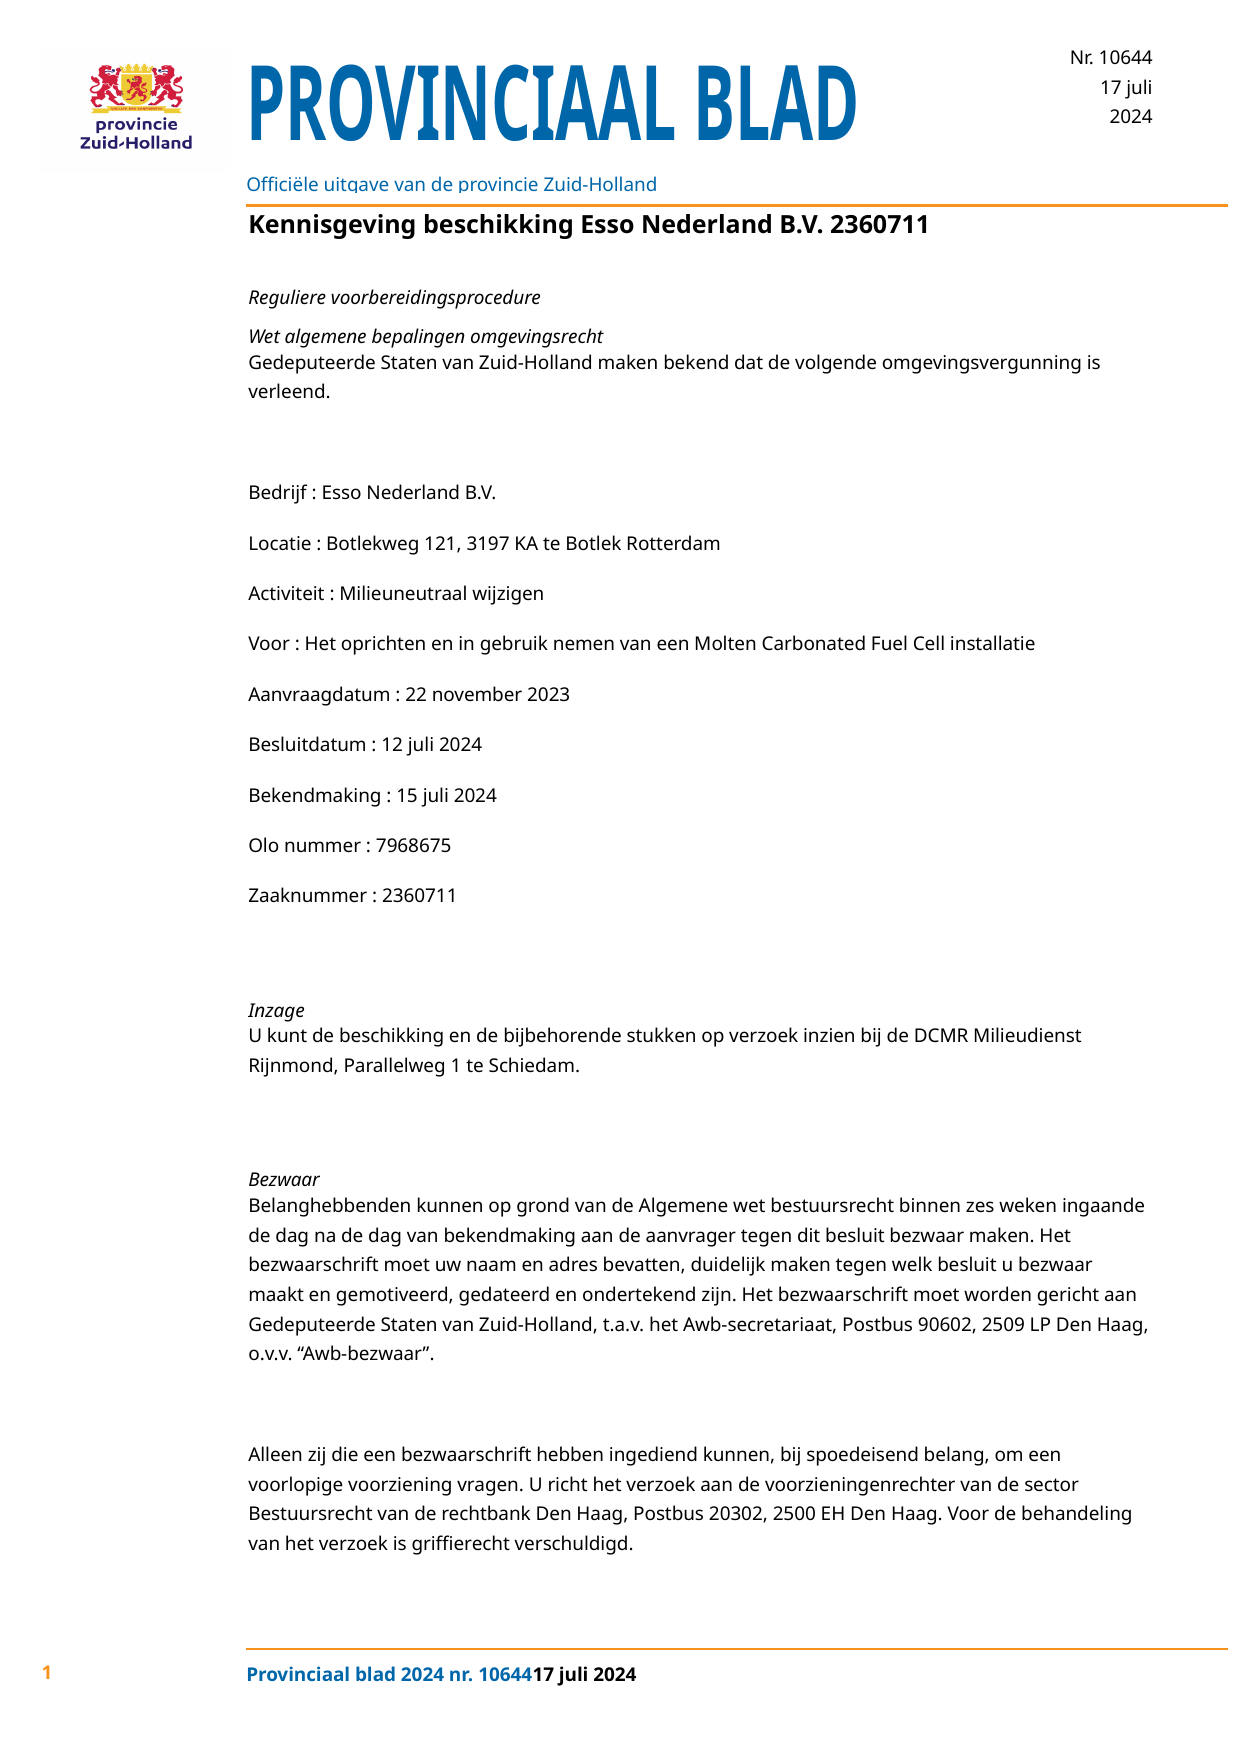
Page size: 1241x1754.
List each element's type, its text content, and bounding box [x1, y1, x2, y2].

text Besluitdatum : 12 juli 2024 [248, 731, 1152, 757]
text Kennisgeving beschikking Esso Nederland B.V. 2360711 [248, 207, 1152, 241]
text Reguliere voorbereidingsprocedure [248, 284, 1152, 309]
picture [41, 47, 231, 172]
text Zaaknummer : 2360711 [248, 883, 1152, 908]
text Gedeputeerde Staten van Zuid-Holland maken bekend dat de volgende omgevingsvergunning is verleend. [248, 349, 1152, 404]
text Alleen zij die een bezwaarschrift hebben ingediend kunnen, bij spoedeisend belang, om een voorlopige voorziening vragen. U richt het verzoek aan de voorzieningenrechter van de sector Bestuursrecht van de rechtbank Den Haag, Postbus 20302, 2500 EH Den Haag. Voor de behandeling van het verzoek is griffierecht verschuldigd. [248, 1441, 1152, 1556]
text Bekendmaking : 15 juli 2024 [248, 782, 1152, 807]
text Wet algemene bepalingen omgevingsrecht [248, 323, 1152, 349]
text Belanghebbenden kunnen op grond van de Algemene wet bestuursrecht binnen zes weken ingaande de dag na de dag van bekendmaking aan de aanvrager tegen dit besluit bezwaar maken. Het bezwaarschrift moet uw naam en adres bevatten, duidelijk maken tegen welk besluit u bezwaar maakt en gemotiveerd, gedateerd en ondertekend zijn. Het bezwaarschrift moet worden gericht aan Gedeputeerde Staten van Zuid-Holland, t.a.v. het Awb-secretariaat, Postbus 90602, 2509 LP Den Haag, o.v.v. “Awb-bezwaar”. [248, 1192, 1152, 1366]
text Inzage [248, 997, 1152, 1023]
text Bedrijf : Esso Nederland B.V. [248, 479, 1152, 505]
text Voor : Het oprichten en in gebruik nemen van een Molten Carbonated Fuel Cell installatie [248, 631, 1152, 656]
text Locatie : Botlekweg 121, 3197 KA te Botlek Rotterdam [248, 530, 1152, 555]
text Olo nummer : 7968675 [248, 832, 1152, 858]
text Activiteit : Milieuneutraal wijzigen [248, 580, 1152, 606]
text U kunt de beschikking en de bijbehorende stukken op verzoek inzien bij de DCMR Milieudienst Rijnmond, Parallelweg 1 te Schiedam. [248, 1023, 1152, 1078]
text Bezwaar [248, 1167, 1152, 1192]
text Aanvraagdatum : 22 november 2023 [248, 681, 1152, 707]
